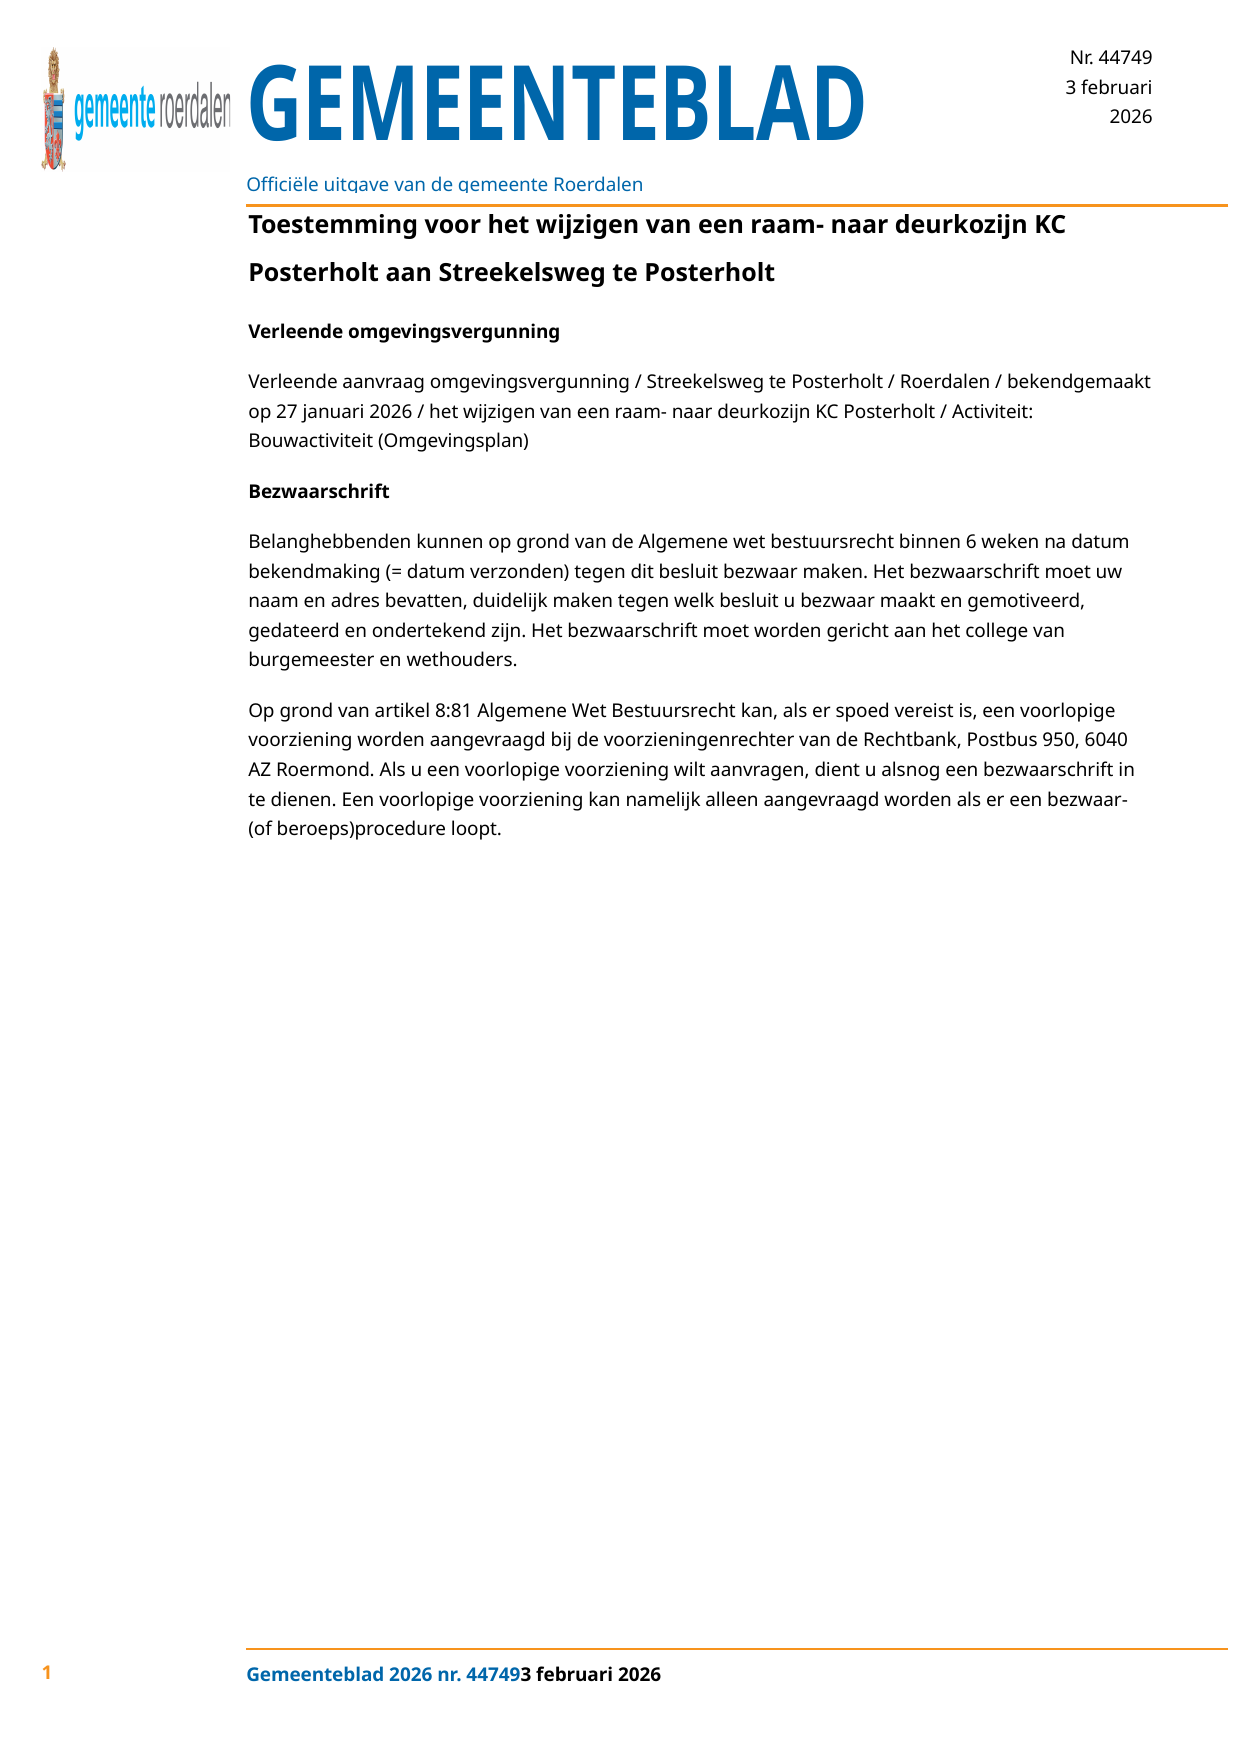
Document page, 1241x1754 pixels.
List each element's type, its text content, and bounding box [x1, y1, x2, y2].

text Verleende omgevingsvergunning [248, 318, 1152, 344]
text Bezwaarschrift [248, 478, 1152, 504]
text Op grond van artikel 8:81 Algemene Wet Bestuursrecht kan, als er spoed vereist is, een voorlopige voorziening worden aangevraagd bij de voorzieningenrechter van de Rechtbank, Postbus 950, 6040 AZ Roermond. Als u een voorlopige voorziening wilt aanvragen, dient u alsnog een bezwaarschrift in te dienen. Een voorlopige voorziening kan namelijk alleen aangevraagd worden als er een bezwaar- (of beroeps)procedure loopt. [248, 697, 1152, 841]
picture [41, 47, 231, 172]
text Toestemming voor het wijzigen van een raam- naar deurkozijn KC Posterholt aan Streekelsweg te Posterholt [248, 207, 1152, 288]
text Belanghebbenden kunnen op grond van de Algemene wet bestuursrecht binnen 6 weken na datum bekendmaking (= datum verzonden) tegen dit besluit bezwaar maken. Het bezwaarschrift moet uw naam en adres bevatten, duidelijk maken tegen welk besluit u bezwaar maakt en gemotiveerd, gedateerd en ondertekend zijn. Het bezwaarschrift moet worden gericht aan het college van burgemeester en wethouders. [248, 528, 1152, 672]
text Verleende aanvraag omgevingsvergunning / Streekelsweg te Posterholt / Roerdalen / bekendgemaakt op 27 januari 2026 / het wijzigen van een raam- naar deurkozijn KC Posterholt / Activiteit: Bouwactiviteit (Omgevingsplan) [248, 368, 1152, 453]
